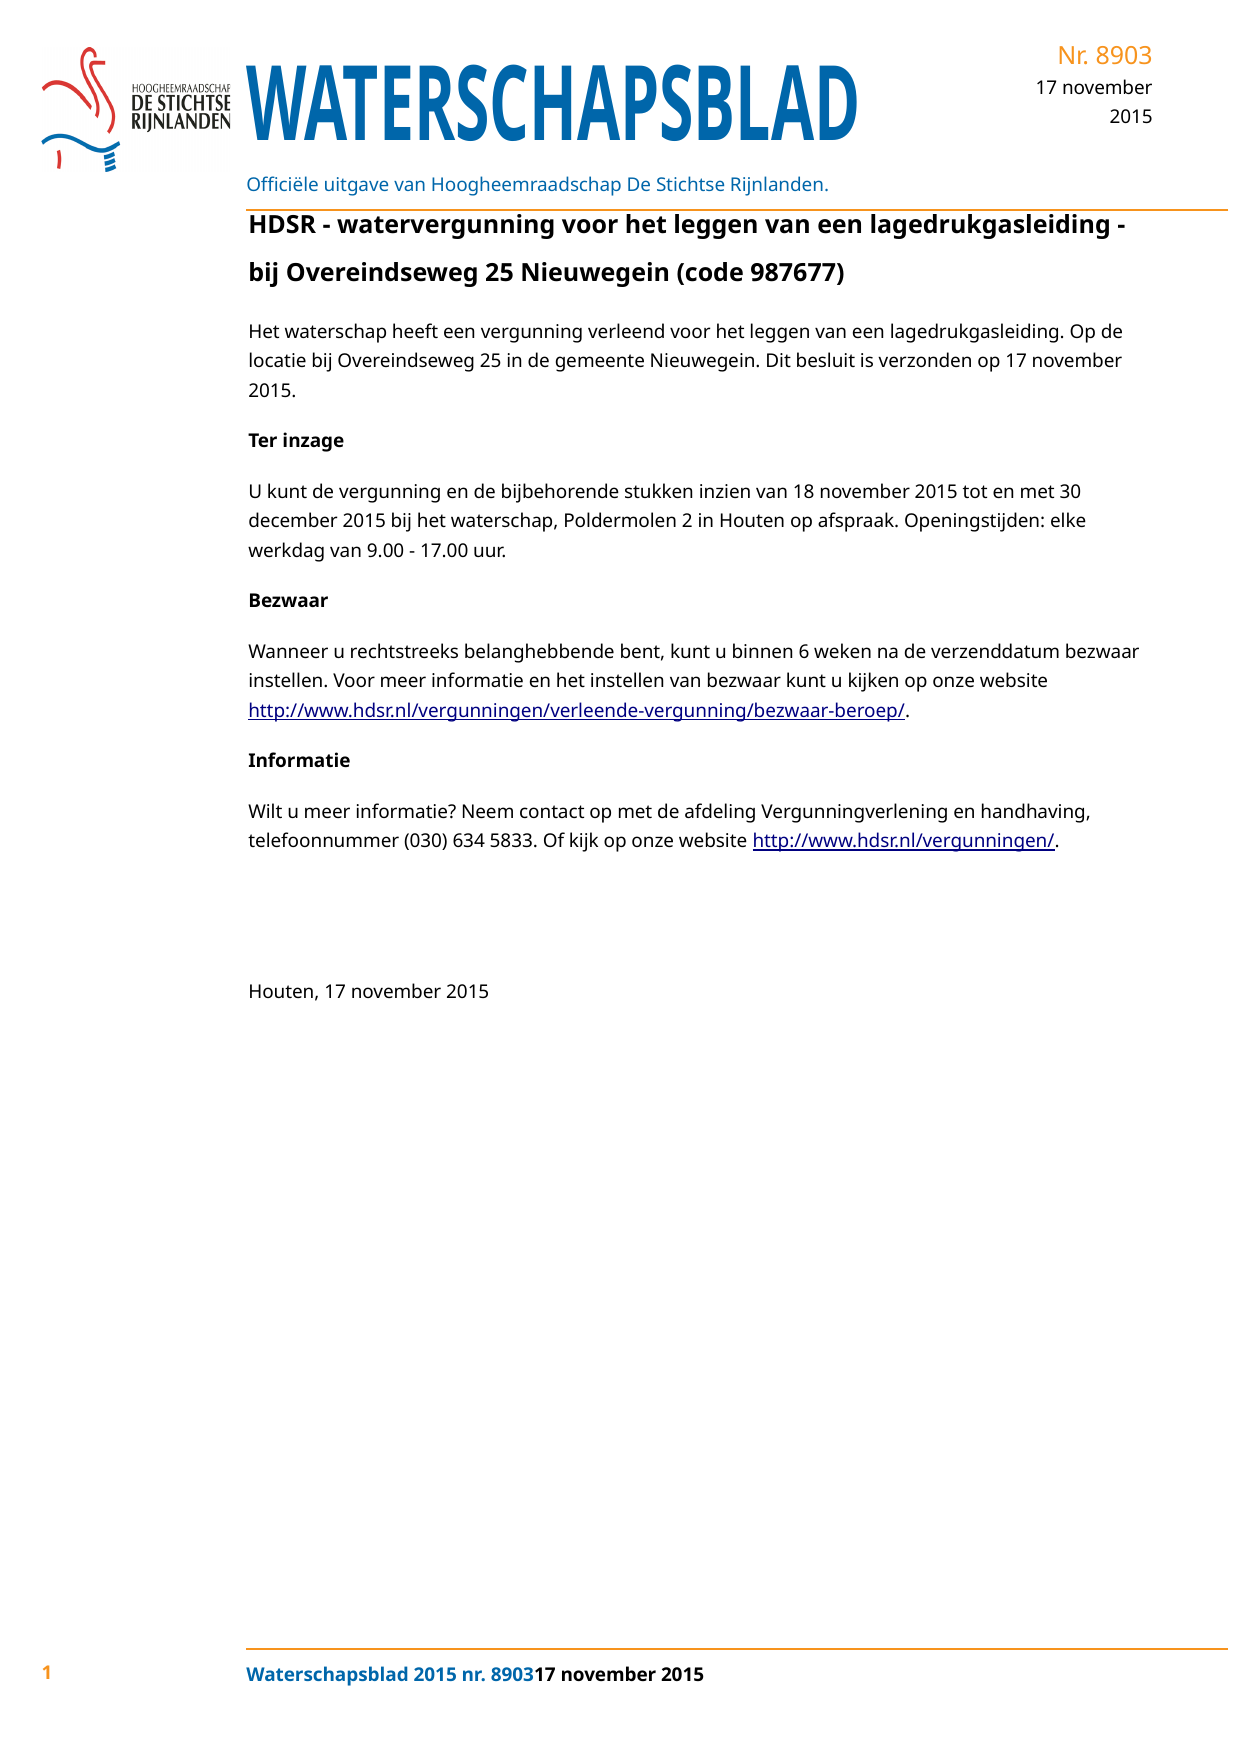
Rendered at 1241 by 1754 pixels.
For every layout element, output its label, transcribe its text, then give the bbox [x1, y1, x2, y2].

text Wanneer u rechtstreeks belanghebbende bent, kunt u binnen 6 weken na de verzenddatum bezwaar instellen. Voor meer informatie en het instellen van bezwaar kunt u kijken op onze website http://www.hdsr.nl/vergunningen/verleende-vergunning/bezwaar-beroep/. [248, 638, 1152, 723]
text Wilt u meer informatie? Neem contact op met de afdeling Vergunningverlening en handhaving, telefoonnummer (030) 634 5833. Of kijk op onze website http://www.hdsr.nl/vergunningen/. [248, 798, 1152, 853]
text Ter inzage [248, 427, 1152, 453]
text Houten, 17 november 2015 [248, 979, 1152, 1004]
text Bezwaar [248, 587, 1152, 613]
text U kunt de vergunning en de bijbehorende stukken inzien van 18 november 2015 tot en met 30 december 2015 bij het waterschap, Poldermolen 2 in Houten op afspraak. Openingstijden: elke werkdag van 9.00 - 17.00 uur. [248, 478, 1152, 563]
picture [41, 47, 231, 172]
text Het waterschap heeft een vergunning verleend voor het leggen van een lagedrukgasleiding. Op de locatie bij Overeindseweg 25 in de gemeente Nieuwegein. Dit besluit is verzonden op 17 november 2015. [248, 318, 1152, 403]
text Informatie [248, 747, 1152, 773]
text HDSR - watervergunning voor het leggen van een lagedrukgasleiding - bij Overeindseweg 25 Nieuwegein (code 987677) [248, 211, 1152, 288]
